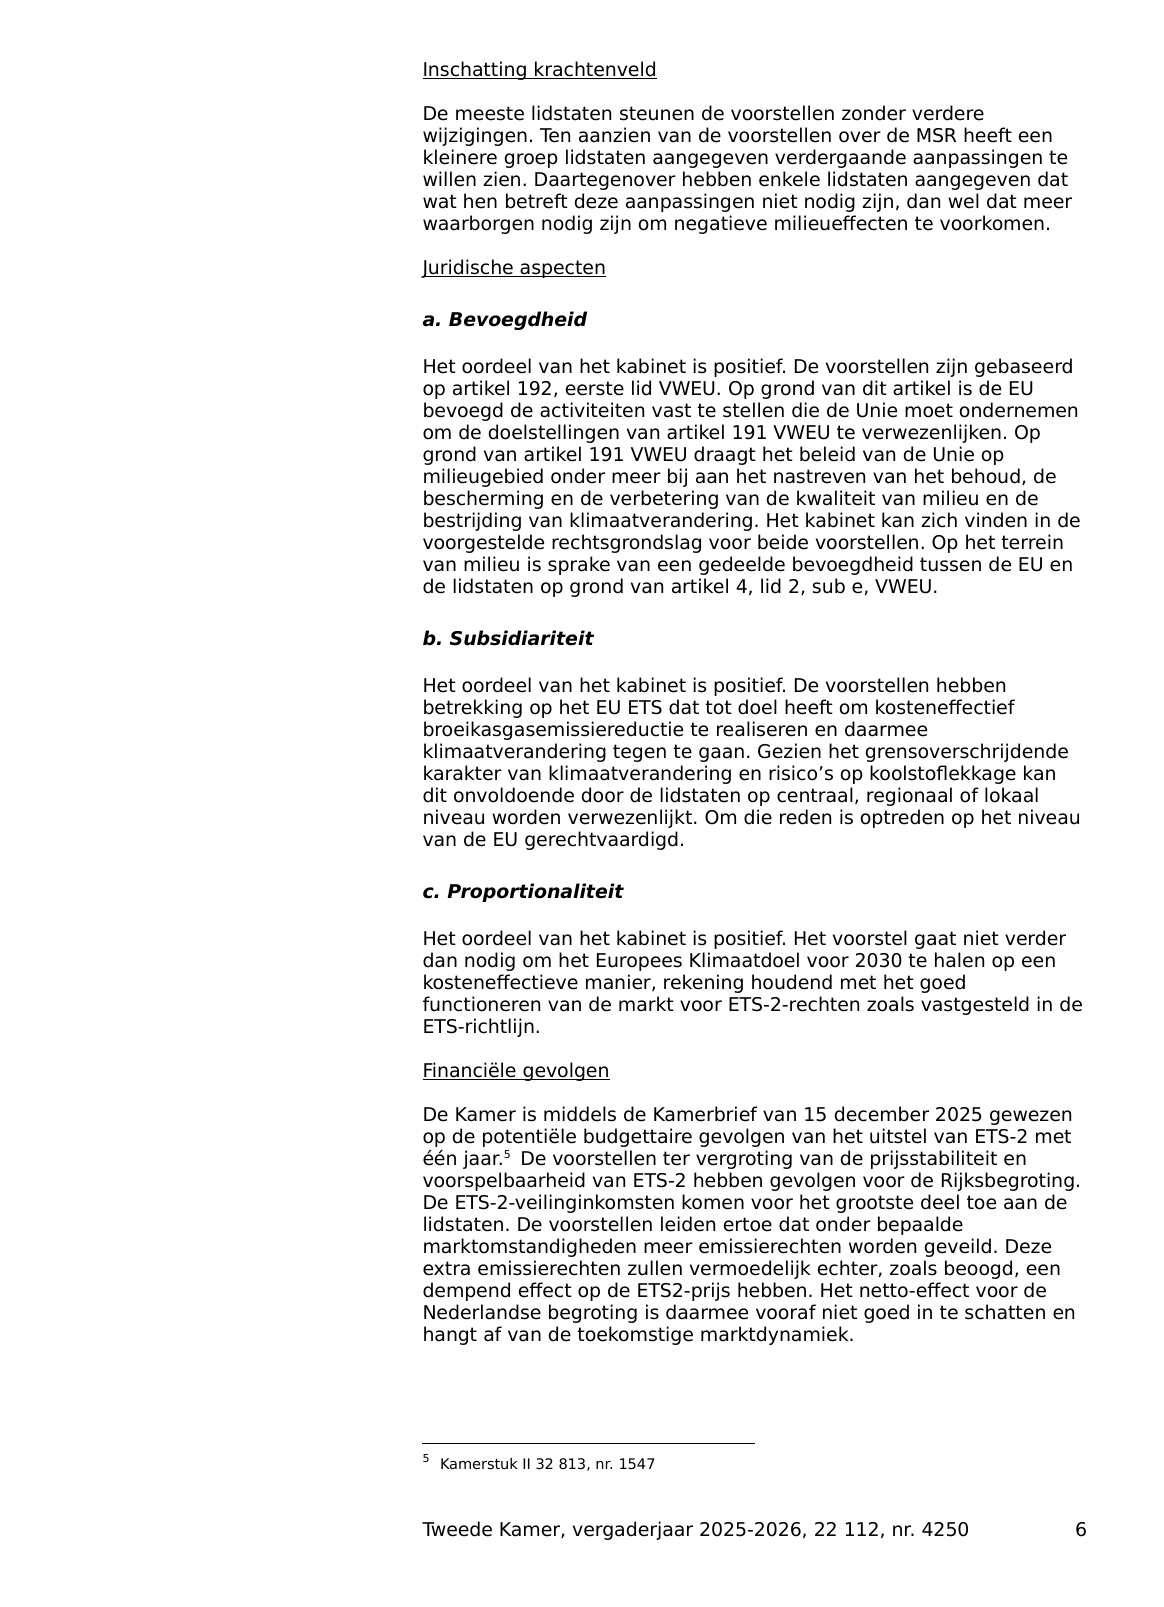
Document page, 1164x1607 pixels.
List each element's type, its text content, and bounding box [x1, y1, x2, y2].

text Het oordeel van het kabinet is positief. De voorstellen hebben betrekking op het EU ETS dat tot doel heeft om kosteneffectief broeikasgasemissiereductie te realiseren en daarmee klimaatverandering tegen te gaan. Gezien het grensoverschrijdende karakter van klimaatverandering en risico’s op koolstoflekkage kan dit onvoldoende door de lidstaten op centraal, regionaal of lokaal niveau worden verwezenlijkt. Om die reden is optreden op het niveau van de EU gerechtvaardigd. [422, 675, 1087, 851]
subtitle Juridische aspecten [422, 257, 1087, 279]
subtitle a. Bevoegdheid [422, 309, 1087, 331]
text Kamerstuk II 32 813, nr. 1547 [422, 1452, 1087, 1474]
subtitle Financiële gevolgen [422, 1060, 1087, 1082]
subtitle Inschatting krachtenveld [422, 59, 1087, 81]
text De Kamer is middels de Kamerbrief van 15 december 2025 gewezen op de potentiële budgettaire gevolgen van het uitstel van ETS-2 met één jaar. De voorstellen ter vergroting van de prijsstabiliteit en voorspelbaarheid van ETS-2 hebben gevolgen voor de Rijksbegroting. De ETS-2-veilinginkomsten komen voor het grootste deel toe aan de lidstaten. De voorstellen leiden ertoe dat onder bepaalde marktomstandigheden meer emissierechten worden geveild. Deze extra emissierechten zullen vermoedelijk echter, zoals beoogd, een dempend effect op de ETS2-prijs hebben. Het netto-effect voor de Nederlandse begroting is daarmee vooraf niet goed in te schatten en hangt af van de toekomstige marktdynamiek. [422, 1104, 1087, 1346]
text De meeste lidstaten steunen de voorstellen zonder verdere wijzigingen. Ten aanzien van de voorstellen over de MSR heeft een kleinere groep lidstaten aangegeven verdergaande aanpassingen te willen zien. Daartegenover hebben enkele lidstaten aangegeven dat wat hen betreft deze aanpassingen niet nodig zijn, dan wel dat meer waarborgen nodig zijn om negatieve milieueffecten te voorkomen. [422, 103, 1087, 235]
subtitle c. Proportionaliteit [422, 881, 1087, 903]
text Het oordeel van het kabinet is positief. De voorstellen zijn gebaseerd op artikel 192, eerste lid VWEU. Op grond van dit artikel is de EU bevoegd de activiteiten vast te stellen die de Unie moet ondernemen om de doelstellingen van artikel 191 VWEU te verwezenlijken. Op grond van artikel 191 VWEU draagt het beleid van de Unie op milieugebied onder meer bij aan het nastreven van het behoud, de bescherming en de verbetering van de kwaliteit van milieu en de bestrijding van klimaatverandering. Het kabinet kan zich vinden in de voorgestelde rechtsgrondslag voor beide voorstellen. Op het terrein van milieu is sprake van een gedeelde bevoegdheid tussen de EU en de lidstaten op grond van artikel 4, lid 2, sub e, VWEU. [422, 356, 1087, 598]
text Het oordeel van het kabinet is positief. Het voorstel gaat niet verder dan nodig om het Europees Klimaatdoel voor 2030 te halen op een kosteneffectieve manier, rekening houdend met het goed functioneren van de markt voor ETS-2-rechten zoals vastgesteld in de ETS-richtlijn. [422, 928, 1087, 1038]
subtitle b. Subsidiariteit [422, 628, 1087, 650]
